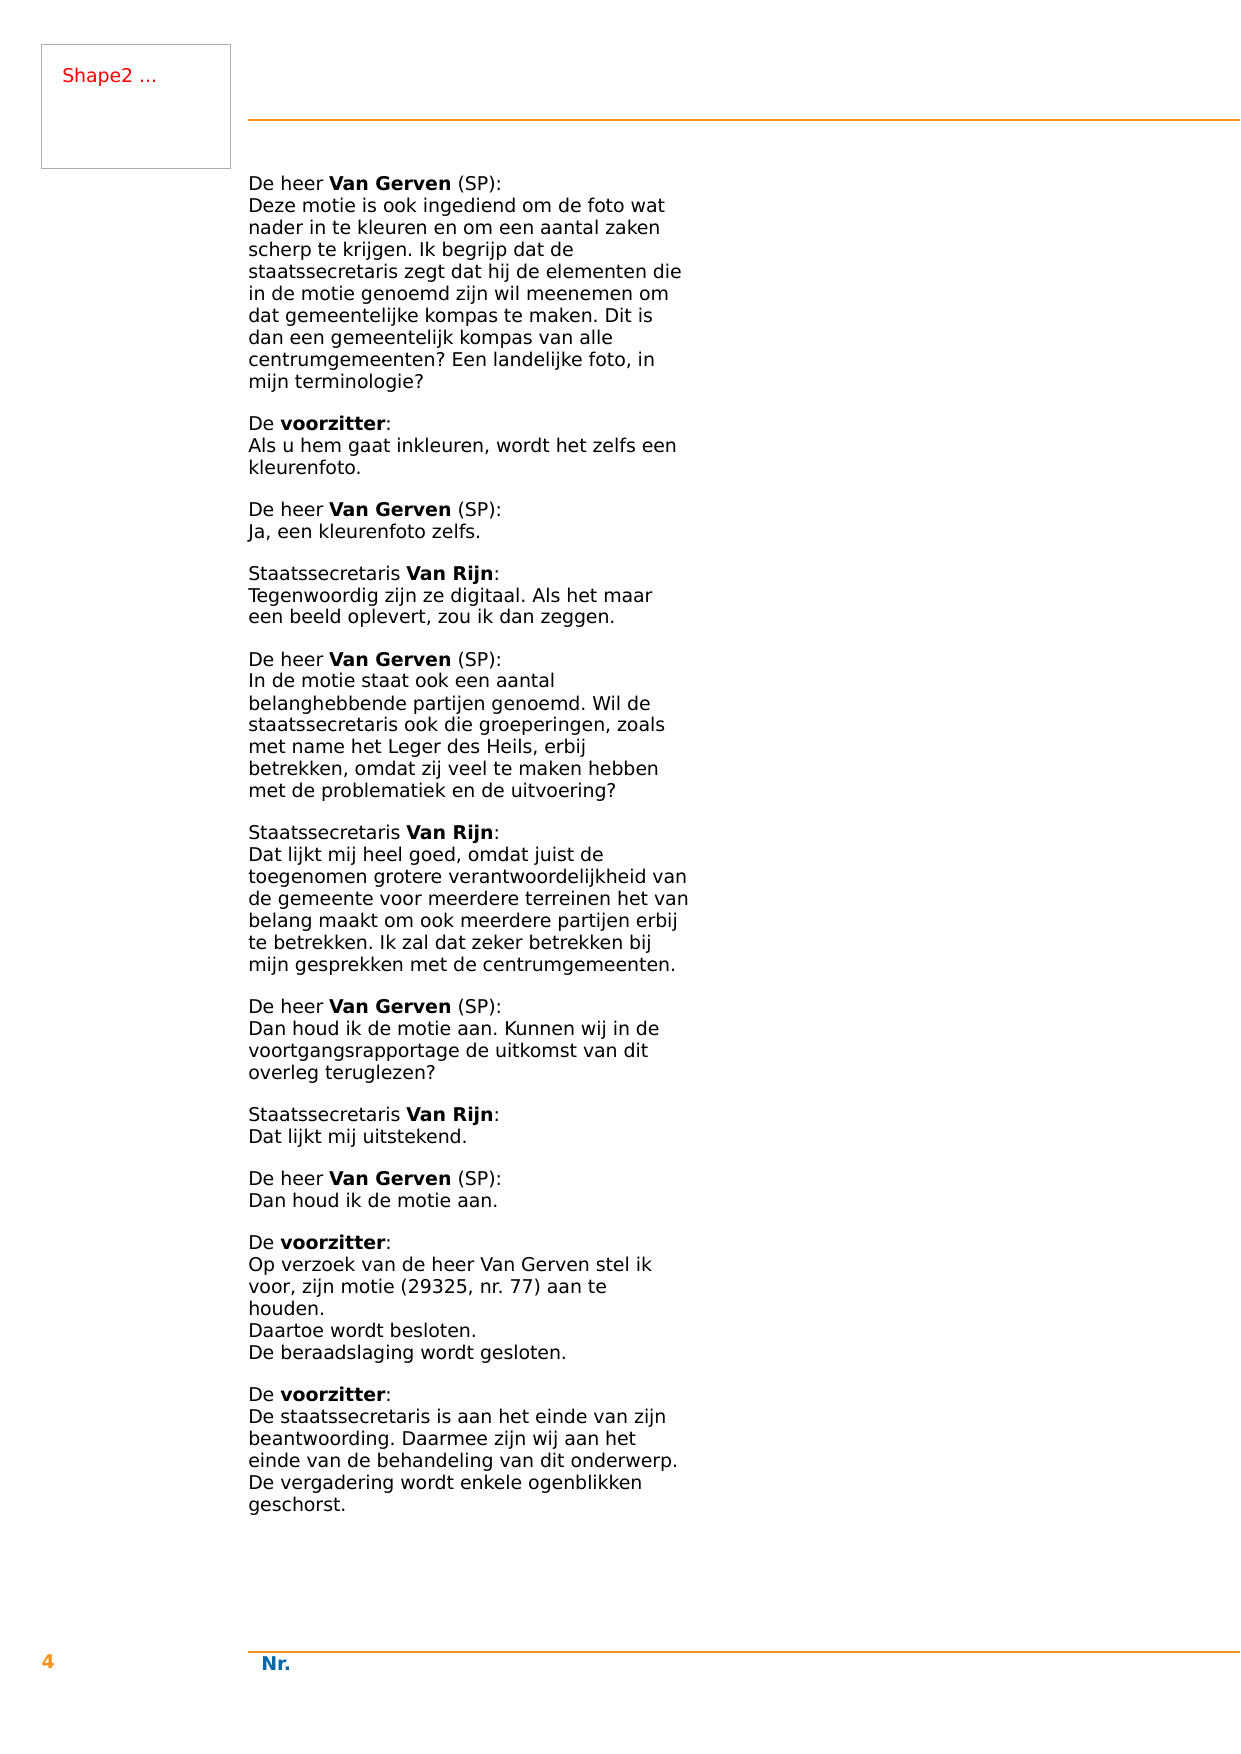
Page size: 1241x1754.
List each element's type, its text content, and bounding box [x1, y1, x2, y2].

text De voorzitter: [248, 1232, 691, 1254]
text Deze motie is ook ingediend om de foto wat nader in te kleuren en om een aantal zaken scherp te krijgen. Ik begrijp dat de staatssecretaris zegt dat hij de elementen die in de motie genoemd zijn wil meenemen om dat gemeentelijke kompas te maken. Dit is dan een gemeentelijk kompas van alle centrumgemeenten? Een landelijke foto, in mijn terminologie? [248, 195, 691, 393]
text De heer Van Gerven (SP): [248, 173, 691, 195]
text De voorzitter: [248, 413, 691, 434]
text Staatssecretaris Van Rijn: [248, 822, 691, 844]
text Dan houd ik de motie aan. [248, 1190, 691, 1212]
text Dan houd ik de motie aan. Kunnen wij in de voortgangsrapportage de uitkomst van dit overleg teruglezen? [248, 1018, 691, 1084]
text De staatssecretaris is aan het einde van zijn beantwoording. Daarmee zijn wij aan het einde van de behandeling van dit onderwerp. [248, 1406, 691, 1472]
text Dat lijkt mij heel goed, omdat juist de toegenomen grotere verantwoordelijkheid van de gemeente voor meerdere terreinen het van belang maakt om ook meerdere partijen erbij te betrekken. Ik zal dat zeker betrekken bij mijn gesprekken met de centrumgemeenten. [248, 844, 691, 976]
text De voorzitter: [248, 1384, 691, 1406]
text De beraadslaging wordt gesloten. [248, 1342, 691, 1364]
text Op verzoek van de heer Van Gerven stel ik voor, zijn motie (29325, nr. 77) aan te houden. [248, 1254, 691, 1320]
text Tegenwoordig zijn ze digitaal. Als het maar een beeld oplevert, zou ik dan zeggen. [248, 584, 691, 628]
text Staatssecretaris Van Rijn: [248, 562, 691, 584]
text De heer Van Gerven (SP): [248, 648, 691, 670]
text Ja, een kleurenfoto zelfs. [248, 521, 691, 542]
text Dat lijkt mij uitstekend. [248, 1126, 691, 1148]
text De heer Van Gerven (SP): [248, 996, 691, 1018]
text De heer Van Gerven (SP): [248, 1168, 691, 1190]
text In de motie staat ook een aantal belanghebbende partijen genoemd. Wil de staatssecretaris ook die groeperingen, zoals met name het Leger des Heils, erbij betrekken, omdat zij veel te maken hebben met de problematiek en de uitvoering? [248, 670, 691, 802]
text De vergadering wordt enkele ogenblikken geschorst. [248, 1472, 691, 1516]
text Als u hem gaat inkleuren, wordt het zelfs een kleurenfoto. [248, 434, 691, 478]
text Daartoe wordt besloten. [248, 1320, 691, 1342]
text De heer Van Gerven (SP): [248, 498, 691, 521]
text Staatssecretaris Van Rijn: [248, 1104, 691, 1126]
